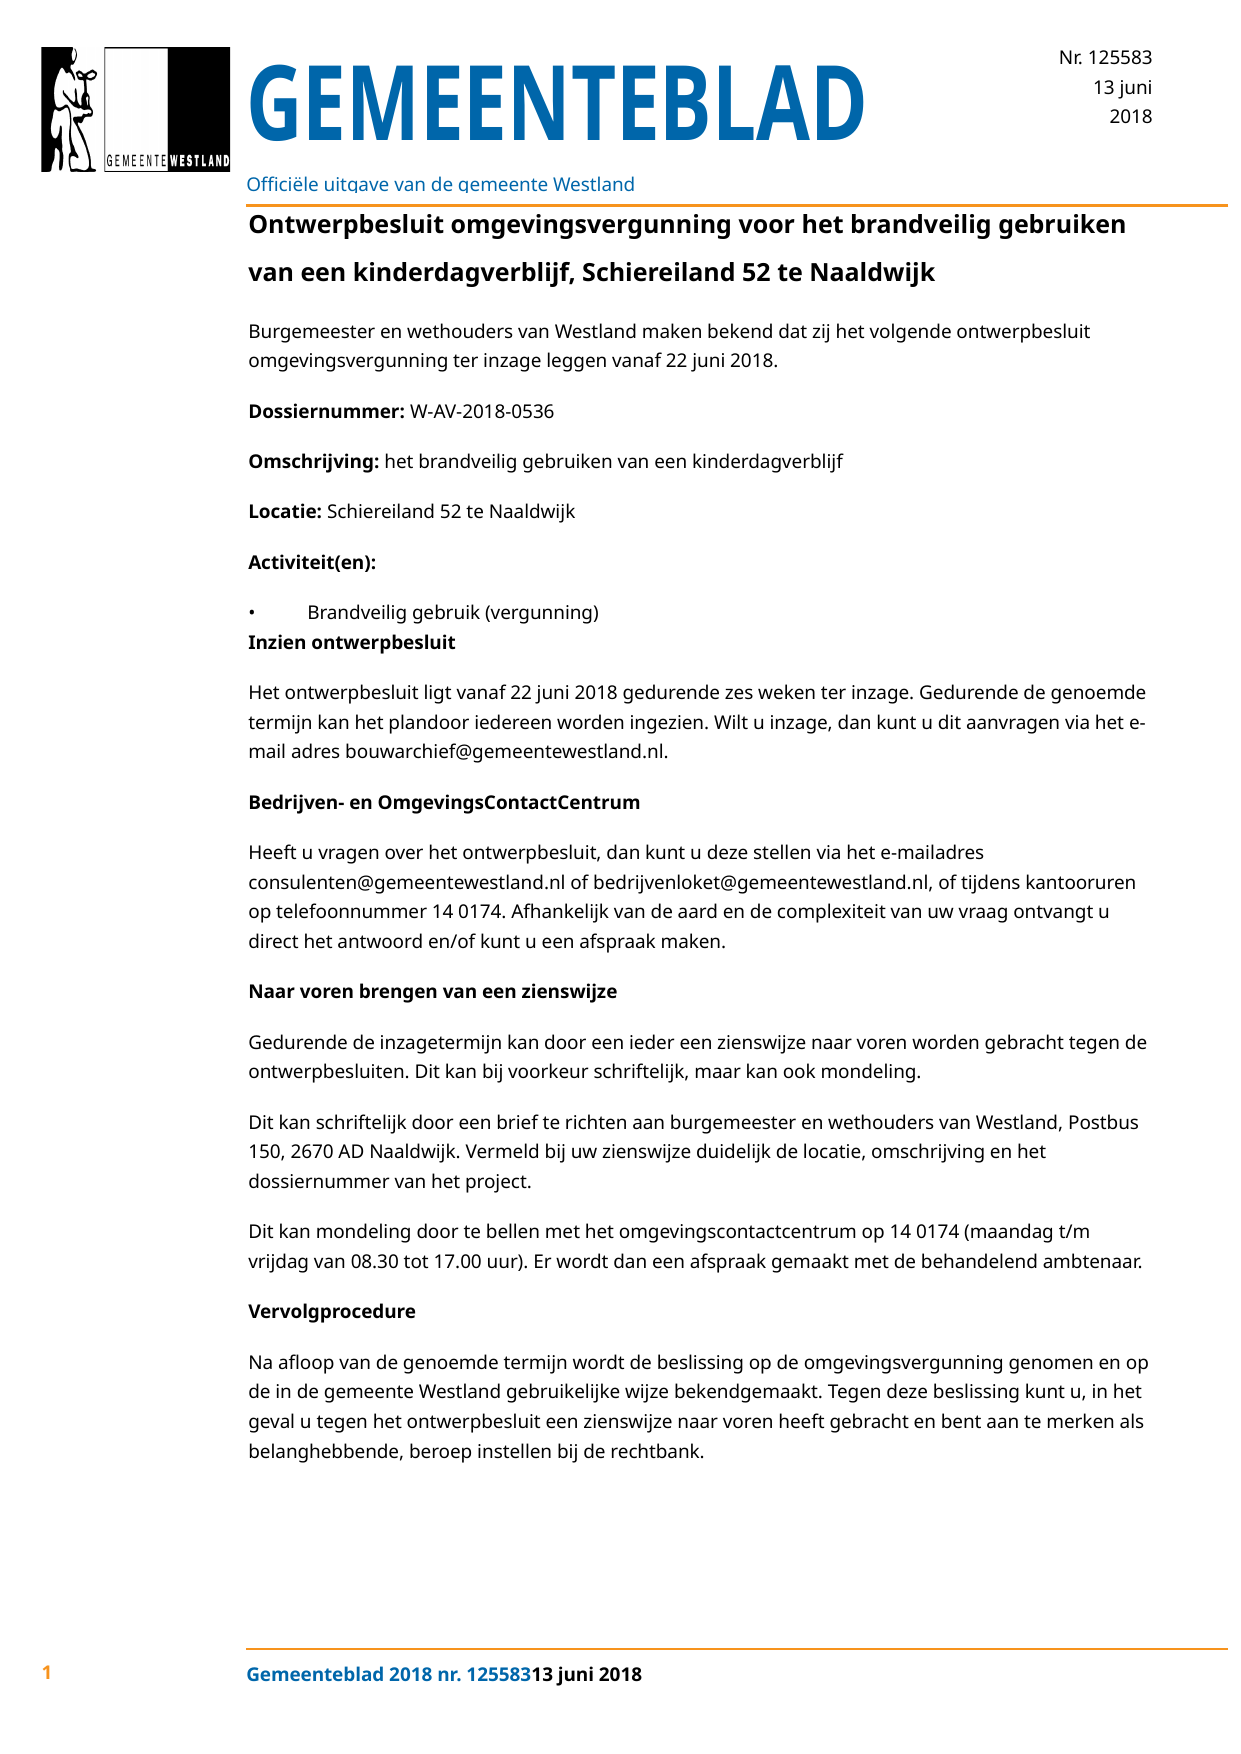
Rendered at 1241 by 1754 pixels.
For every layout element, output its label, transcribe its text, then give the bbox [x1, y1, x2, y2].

text Gedurende de inzagetermijn kan door een ieder een zienswijze naar voren worden gebracht tegen de ontwerpbesluiten. Dit kan bij voorkeur schriftelijk, maar kan ook mondeling. [248, 1029, 1152, 1084]
list Brandveilig gebruik (vergunning) [248, 599, 1152, 625]
text Omschrijving: het brandveilig gebruiken van een kinderdagverblijf [248, 448, 1152, 474]
text Inzien ontwerpbesluit [248, 629, 1152, 655]
text Dit kan schriftelijk door een brief te richten aan burgemeester en wethouders van Westland, Postbus 150, 2670 AD Naaldwijk. Vermeld bij uw zienswijze duidelijk de locatie, omschrijving en het dossiernummer van het project. [248, 1109, 1152, 1194]
picture [41, 47, 231, 172]
text Dit kan mondeling door te bellen met het omgevingscontactcentrum op 14 0174 (maandag t/m vrijdag van 08.30 tot 17.00 uur). Er wordt dan een afspraak gemaakt met de behandelend ambtenaar. [248, 1219, 1152, 1274]
text Dossiernummer: W-AV-2018-0536 [248, 398, 1152, 424]
text Vervolgprocedure [248, 1299, 1152, 1324]
text Activiteit(en): [248, 549, 1152, 575]
text Heeft u vragen over het ontwerpbesluit, dan kunt u deze stellen via het e-mailadres consulenten@gemeentewestland.nl of bedrijvenloket@gemeentewestland.nl, of tijdens kantooruren op telefoonnummer 14 0174. Afhankelijk van de aard en de complexiteit van uw vraag ontvangt u direct het antwoord en/of kunt u een afspraak maken. [248, 839, 1152, 954]
text Locatie: Schiereiland 52 te Naaldwijk [248, 499, 1152, 524]
text Na afloop van de genoemde termijn wordt de beslissing op de omgevingsvergunning genomen en op de in de gemeente Westland gebruikelijke wijze bekendgemaakt. Tegen deze beslissing kunt u, in het geval u tegen het ontwerpbesluit een zienswijze naar voren heeft gebracht en bent aan te merken als belanghebbende, beroep instellen bij de rechtbank. [248, 1349, 1152, 1464]
text Naar voren brengen van een zienswijze [248, 979, 1152, 1004]
text Burgemeester en wethouders van Westland maken bekend dat zij het volgende ontwerpbesluit omgevingsvergunning ter inzage leggen vanaf 22 juni 2018. [248, 318, 1152, 373]
text Het ontwerpbesluit ligt vanaf 22 juni 2018 gedurende zes weken ter inzage. Gedurende de genoemde termijn kan het plandoor iedereen worden ingezien. Wilt u inzage, dan kunt u dit aanvragen via het e-mail adres bouwarchief@gemeentewestland.nl. [248, 679, 1152, 764]
text Ontwerpbesluit omgevingsvergunning voor het brandveilig gebruiken van een kinderdagverblijf, Schiereiland 52 te Naaldwijk [248, 207, 1152, 288]
text Bedrijven- en OmgevingsContactCentrum [248, 789, 1152, 815]
